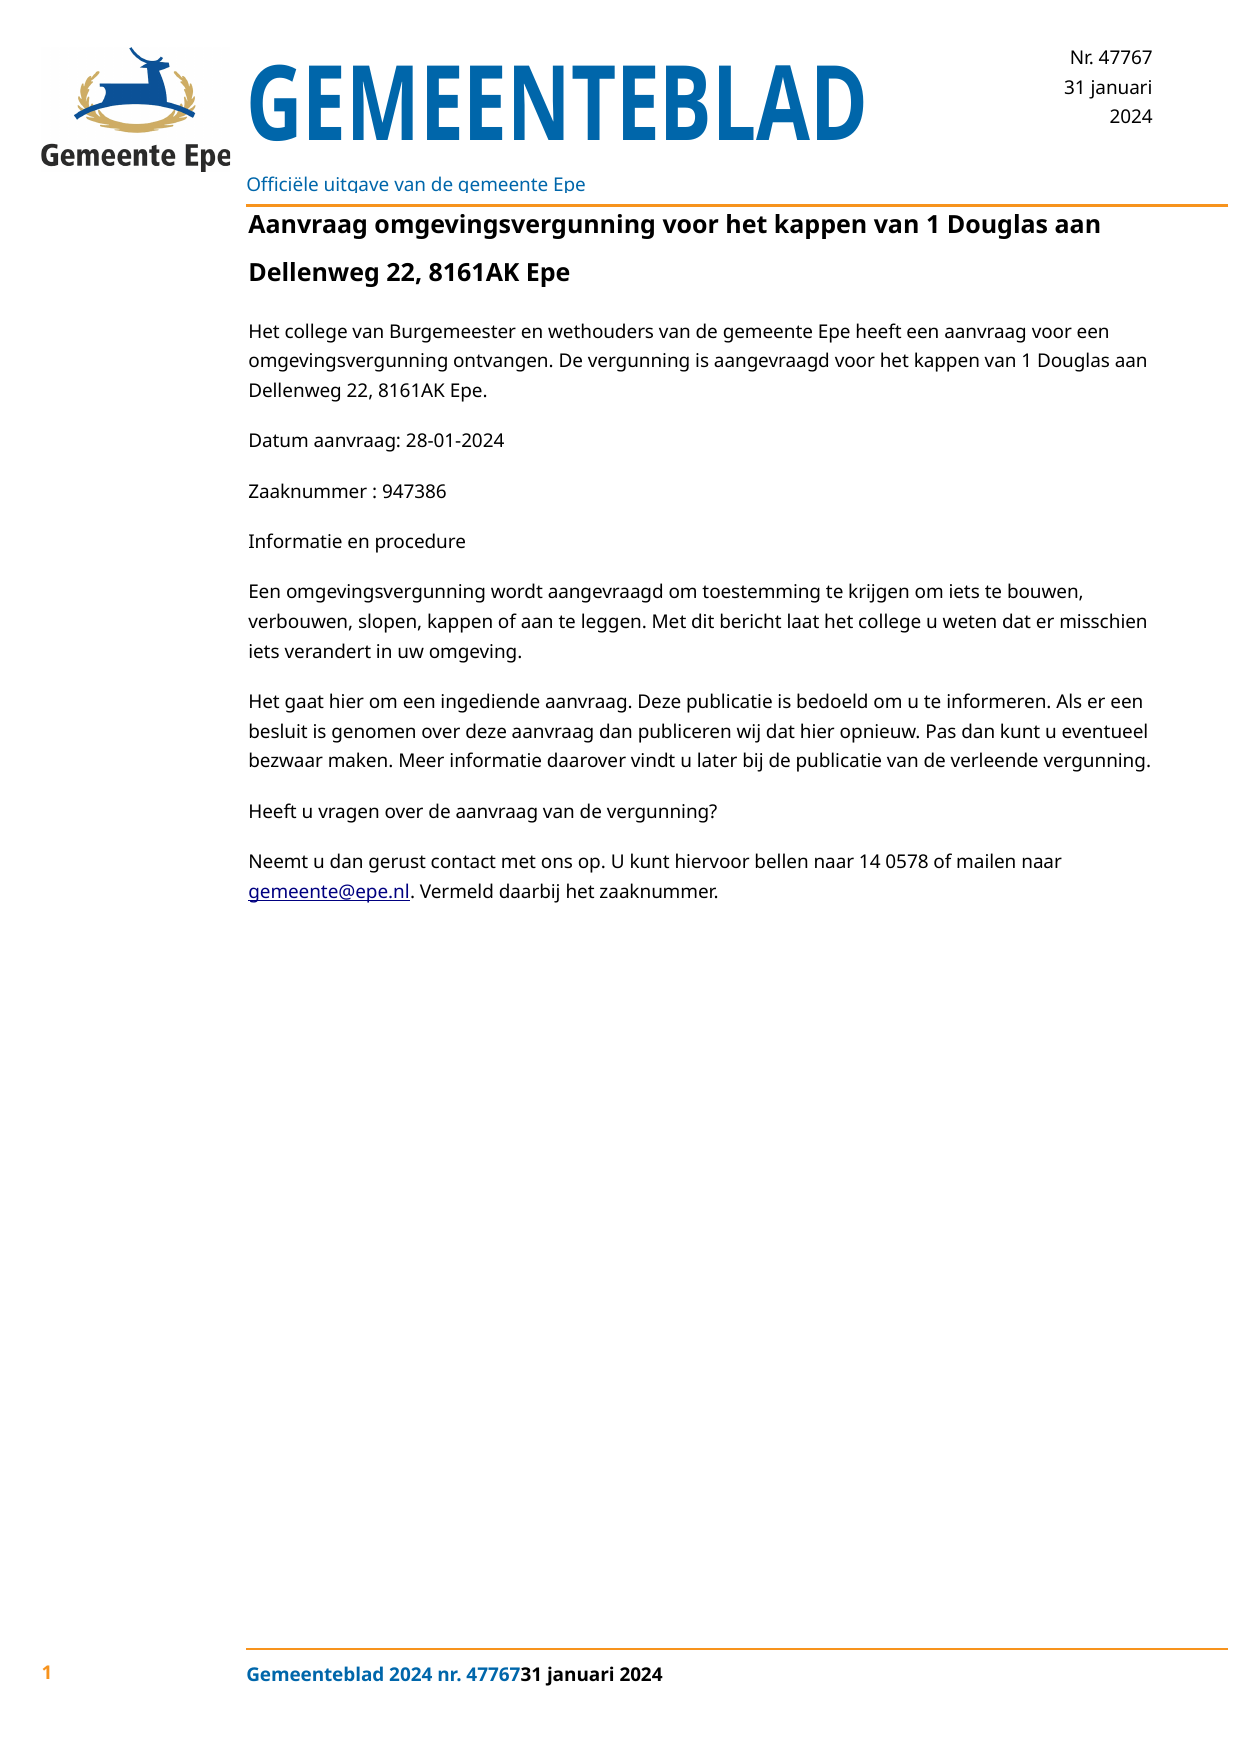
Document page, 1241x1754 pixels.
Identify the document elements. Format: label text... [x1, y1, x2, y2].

text Zaaknummer : 947386 [248, 478, 1152, 504]
picture [41, 47, 231, 172]
text Een omgevingsvergunning wordt aangevraagd om toestemming te krijgen om iets te bouwen, verbouwen, slopen, kappen of aan te leggen. Met dit bericht laat het college u weten dat er misschien iets verandert in uw omgeving. [248, 579, 1152, 664]
text Datum aanvraag: 28-01-2024 [248, 427, 1152, 453]
text Het college van Burgemeester en wethouders van de gemeente Epe heeft een aanvraag voor een omgevingsvergunning ontvangen. De vergunning is aangevraagd voor het kappen van 1 Douglas aan Dellenweg 22, 8161AK Epe. [248, 318, 1152, 403]
text Informatie en procedure [248, 528, 1152, 554]
text Aanvraag omgevingsvergunning voor het kappen van 1 Douglas aan Dellenweg 22, 8161AK Epe [248, 207, 1152, 288]
text Het gaat hier om een ingediende aanvraag. Deze publicatie is bedoeld om u te informeren. Als er een besluit is genomen over deze aanvraag dan publiceren wij dat hier opnieuw. Pas dan kunt u eventueel bezwaar maken. Meer informatie daarover vindt u later bij de publicatie van de verleende vergunning. [248, 688, 1152, 773]
text Neemt u dan gerust contact met ons op. U kunt hiervoor bellen naar 14 0578 of mailen naar gemeente@epe.nl. Vermeld daarbij het zaaknummer. [248, 848, 1152, 904]
text Heeft u vragen over de aanvraag van de vergunning? [248, 798, 1152, 824]
